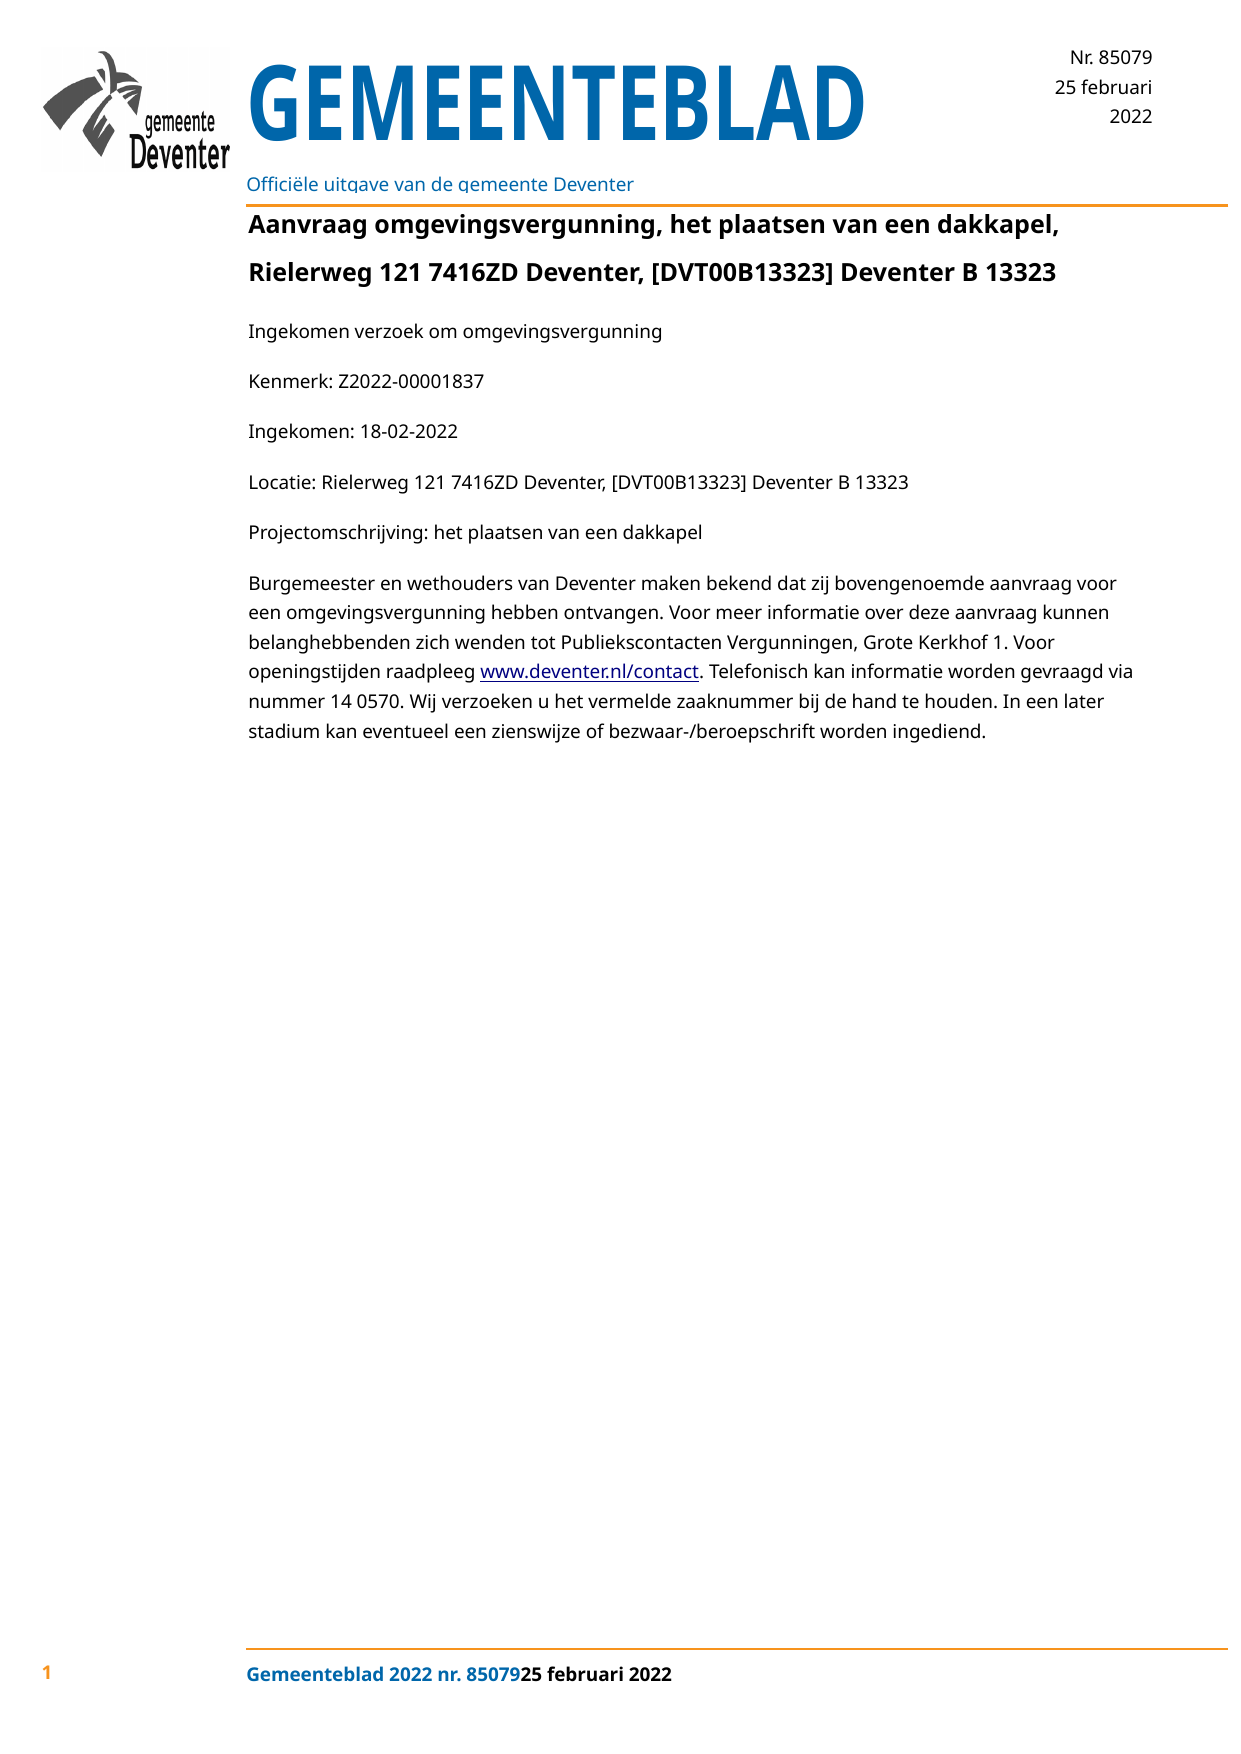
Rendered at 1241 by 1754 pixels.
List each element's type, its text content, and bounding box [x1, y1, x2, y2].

text Ingekomen verzoek om omgevingsvergunning [248, 318, 1152, 344]
text Kenmerk: Z2022-00001837 [248, 368, 1152, 394]
text Aanvraag omgevingsvergunning, het plaatsen van een dakkapel, Rielerweg 121 7416ZD Deventer, [DVT00B13323] Deventer B 13323 [248, 207, 1152, 288]
text Burgemeester en wethouders van Deventer maken bekend dat zij bovengenoemde aanvraag voor een omgevingsvergunning hebben ontvangen. Voor meer informatie over deze aanvraag kunnen belanghebbenden zich wenden tot Publiekscontacten Vergunningen, Grote Kerkhof 1. Voor openingstijden raadpleeg www.deventer.nl/contact. Telefonisch kan informatie worden gevraagd via nummer 14 0570. Wij verzoeken u het vermelde zaaknummer bij de hand te houden. In een later stadium kan eventueel een zienswijze of bezwaar-/beroepschrift worden ingediend. [248, 570, 1152, 744]
text Projectomschrijving: het plaatsen van een dakkapel [248, 519, 1152, 545]
picture [41, 47, 231, 172]
text Locatie: Rielerweg 121 7416ZD Deventer, [DVT00B13323] Deventer B 13323 [248, 469, 1152, 495]
text Ingekomen: 18-02-2022 [248, 419, 1152, 444]
